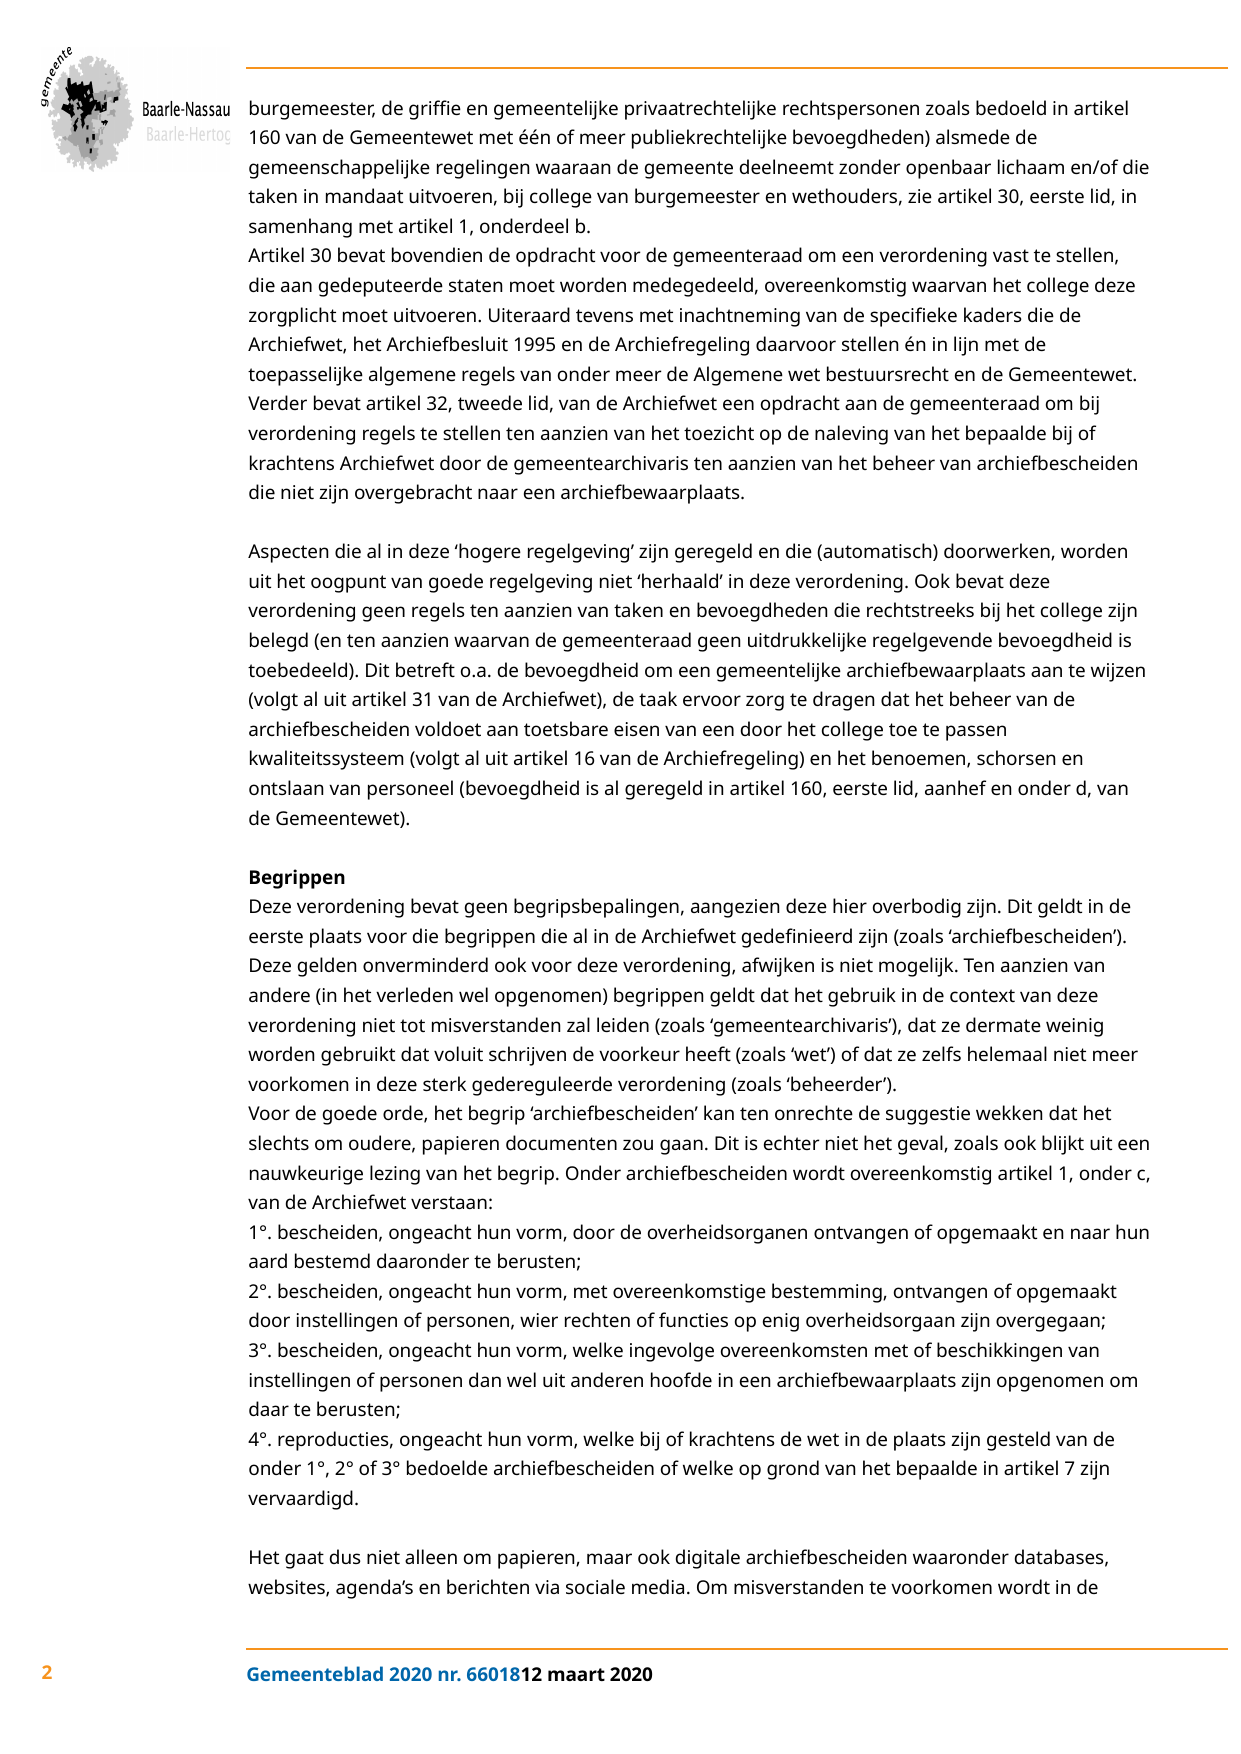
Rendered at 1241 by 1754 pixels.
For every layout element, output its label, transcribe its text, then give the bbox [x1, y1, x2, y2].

text Het gaat dus niet alleen om papieren, maar ook digitale archiefbescheiden waaronder databases, websites, agenda’s en berichten via sociale media. Om misverstanden te voorkomen wordt in de [248, 1544, 1152, 1600]
text Deze verordening bevat geen begripsbepalingen, aangezien deze hier overbodig zijn. Dit geldt in de eerste plaats voor die begrippen die al in de Archiefwet gedefinieerd zijn (zoals ‘archiefbescheiden’). Deze gelden onverminderd ook voor deze verordening, afwijken is niet mogelijk. Ten aanzien van andere (in het verleden wel opgenomen) begrippen geldt dat het gebruik in de context van deze verordening niet tot misverstanden zal leiden (zoals ‘gemeentearchivaris’), dat ze dermate weinig worden gebruikt dat voluit schrijven de voorkeur heeft (zoals ‘wet’) of dat ze zelfs helemaal niet meer voorkomen in deze sterk gedereguleerde verordening (zoals ‘beheerder’). [248, 893, 1152, 1097]
text Artikel 30 bevat bovendien de opdracht voor de gemeenteraad om een verordening vast te stellen, die aan gedeputeerde staten moet worden medegedeeld, overeenkomstig waarvan het college deze zorgplicht moet uitvoeren. Uiteraard tevens met inachtneming van de specifieke kaders die de Archiefwet, het Archiefbesluit 1995 en de Archiefregeling daarvoor stellen én in lijn met de toepasselijke algemene regels van onder meer de Algemene wet bestuursrecht en de Gemeentewet. [248, 243, 1152, 387]
text Voor de goede orde, het begrip ‘archiefbescheiden’ kan ten onrechte de suggestie wekken dat het slechts om oudere, papieren documenten zou gaan. Dit is echter niet het geval, zoals ook blijkt uit een nauwkeurige lezing van het begrip. Onder archiefbescheiden wordt overeenkomstig artikel 1, onder c, van de Archiefwet verstaan: [248, 1101, 1152, 1215]
picture [41, 47, 231, 172]
text Begrippen [248, 864, 1152, 890]
text 2°. bescheiden, ongeacht hun vorm, met overeenkomstige bestemming, ontvangen of opgemaakt door instellingen of personen, wier rechten of functies op enig overheidsorgaan zijn overgegaan; [248, 1278, 1152, 1333]
text 1°. bescheiden, ongeacht hun vorm, door de overheidsorganen ontvangen of opgemaakt en naar hun aard bestemd daaronder te berusten; [248, 1219, 1152, 1274]
text burgemeester, de griffie en gemeentelijke privaatrechtelijke rechtspersonen zoals bedoeld in artikel 160 van de Gemeentewet met één of meer publiekrechtelijke bevoegdheden) alsmede de gemeenschappelijke regelingen waaraan de gemeente deelneemt zonder openbaar lichaam en/of die taken in mandaat uitvoeren, bij college van burgemeester en wethouders, zie artikel 30, eerste lid, in samenhang met artikel 1, onderdeel b. [248, 95, 1152, 239]
text Aspecten die al in deze ‘hogere regelgeving’ zijn geregeld en die (automatisch) doorwerken, worden uit het oogpunt van goede regelgeving niet ‘herhaald’ in deze verordening. Ook bevat deze verordening geen regels ten aanzien van taken en bevoegdheden die rechtstreeks bij het college zijn belegd (en ten aanzien waarvan de gemeenteraad geen uitdrukkelijke regelgevende bevoegdheid is toebedeeld). Dit betreft o.a. de bevoegdheid om een gemeentelijke archiefbewaarplaats aan te wijzen (volgt al uit artikel 31 van de Archiefwet), de taak ervoor zorg te dragen dat het beheer van de archiefbescheiden voldoet aan toetsbare eisen van een door het college toe te passen kwaliteitssysteem (volgt al uit artikel 16 van de Archiefregeling) en het benoemen, schorsen en ontslaan van personeel (bevoegdheid is al geregeld in artikel 160, eerste lid, aanhef en onder d, van de Gemeentewet). [248, 538, 1152, 831]
text Verder bevat artikel 32, tweede lid, van de Archiefwet een opdracht aan de gemeenteraad om bij verordening regels te stellen ten aanzien van het toezicht op de naleving van het bepaalde bij of krachtens Archiefwet door de gemeentearchivaris ten aanzien van het beheer van archiefbescheiden die niet zijn overgebracht naar een archiefbewaarplaats. [248, 391, 1152, 505]
text 4°. reproducties, ongeacht hun vorm, welke bij of krachtens de wet in de plaats zijn gesteld van de onder 1°, 2° of 3° bedoelde archiefbescheiden of welke op grond van het bepaalde in artikel 7 zijn vervaardigd. [248, 1426, 1152, 1511]
text 3°. bescheiden, ongeacht hun vorm, welke ingevolge overeenkomsten met of beschikkingen van instellingen of personen dan wel uit anderen hoofde in een archiefbewaarplaats zijn opgenomen om daar te berusten; [248, 1337, 1152, 1422]
